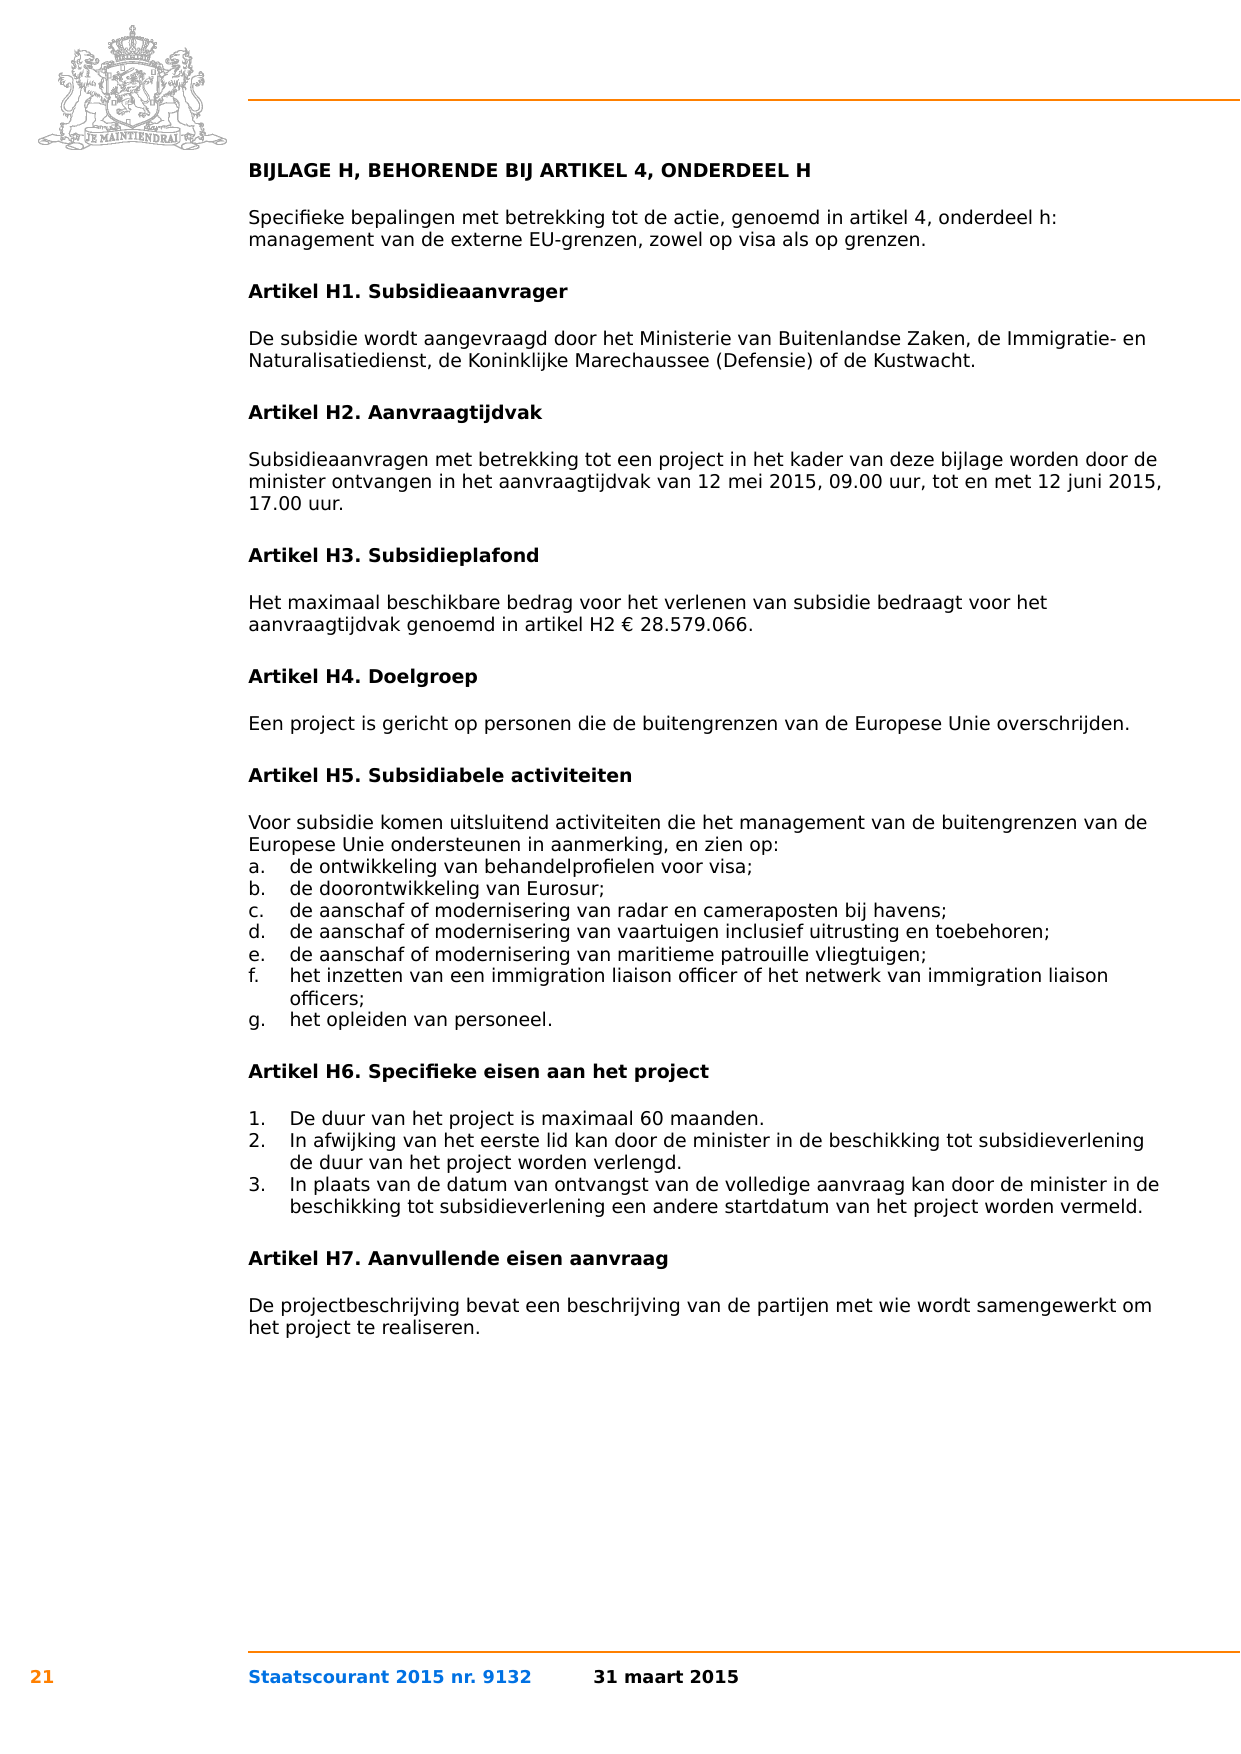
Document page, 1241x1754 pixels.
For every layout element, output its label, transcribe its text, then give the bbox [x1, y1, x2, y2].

text 1. De duur van het project is maximaal 60 maanden. [248, 1108, 1163, 1130]
subtitle Artikel H7. Aanvullende eisen aanvraag [248, 1248, 1163, 1270]
subtitle Artikel H6. Specifieke eisen aan het project [248, 1061, 1163, 1083]
text Specifieke bepalingen met betrekking tot de actie, genoemd in artikel 4, onderdeel h: management van de externe EU-grenzen, zowel op visa als op grenzen. [248, 207, 1163, 251]
subtitle Artikel H3. Subsidieplafond [248, 545, 1163, 567]
text Het maximaal beschikbare bedrag voor het verlenen van subsidie bedraagt voor het aanvraagtijdvak genoemd in artikel H2 € 28.579.066. [248, 592, 1163, 636]
text d. de aanschaf of modernisering van vaartuigen inclusief uitrusting en toebehoren; [248, 921, 1163, 943]
text g. het opleiden van personeel. [248, 1009, 1163, 1031]
text Voor subsidie komen uitsluitend activiteiten die het management van de buitengrenzen van de Europese Unie ondersteunen in aanmerking, en zien op: [248, 812, 1163, 856]
text 2. In afwijking van het eerste lid kan door de minister in de beschikking tot subsidieverlening de duur van het project worden verlengd. [248, 1130, 1163, 1174]
text f. het inzetten van een immigration liaison officer of het netwerk van immigration liaison officers; [248, 965, 1163, 1009]
text a. de ontwikkeling van behandelprofielen voor visa; [248, 856, 1163, 877]
subtitle Artikel H4. Doelgroep [248, 666, 1163, 688]
subtitle BIJLAGE H, BEHORENDE BIJ ARTIKEL 4, ONDERDEEL H [248, 160, 1163, 182]
picture [38, 25, 227, 150]
text 3. In plaats van de datum van ontvangst van de volledige aanvraag kan door de minister in de beschikking tot subsidieverlening een andere startdatum van het project worden vermeld. [248, 1174, 1163, 1218]
text De subsidie wordt aangevraagd door het Ministerie van Buitenlandse Zaken, de Immigratie- en Naturalisatiedienst, de Koninklijke Marechaussee (Defensie) of de Kustwacht. [248, 328, 1163, 372]
subtitle Artikel H2. Aanvraagtijdvak [248, 402, 1163, 424]
text b. de doorontwikkeling van Eurosur; [248, 877, 1163, 899]
text De projectbeschrijving bevat een beschrijving van de partijen met wie wordt samengewerkt om het project te realiseren. [248, 1295, 1163, 1339]
text Subsidieaanvragen met betrekking tot een project in het kader van deze bijlage worden door de minister ontvangen in het aanvraagtijdvak van 12 mei 2015, 09.00 uur, tot en met 12 juni 2015, 17.00 uur. [248, 449, 1163, 515]
text c. de aanschaf of modernisering van radar en cameraposten bij havens; [248, 899, 1163, 921]
subtitle Artikel H1. Subsidieaanvrager [248, 281, 1163, 303]
text Een project is gericht op personen die de buitengrenzen van de Europese Unie overschrijden. [248, 713, 1163, 734]
text e. de aanschaf of modernisering van maritieme patrouille vliegtuigen; [248, 943, 1163, 965]
subtitle Artikel H5. Subsidiabele activiteiten [248, 764, 1163, 787]
